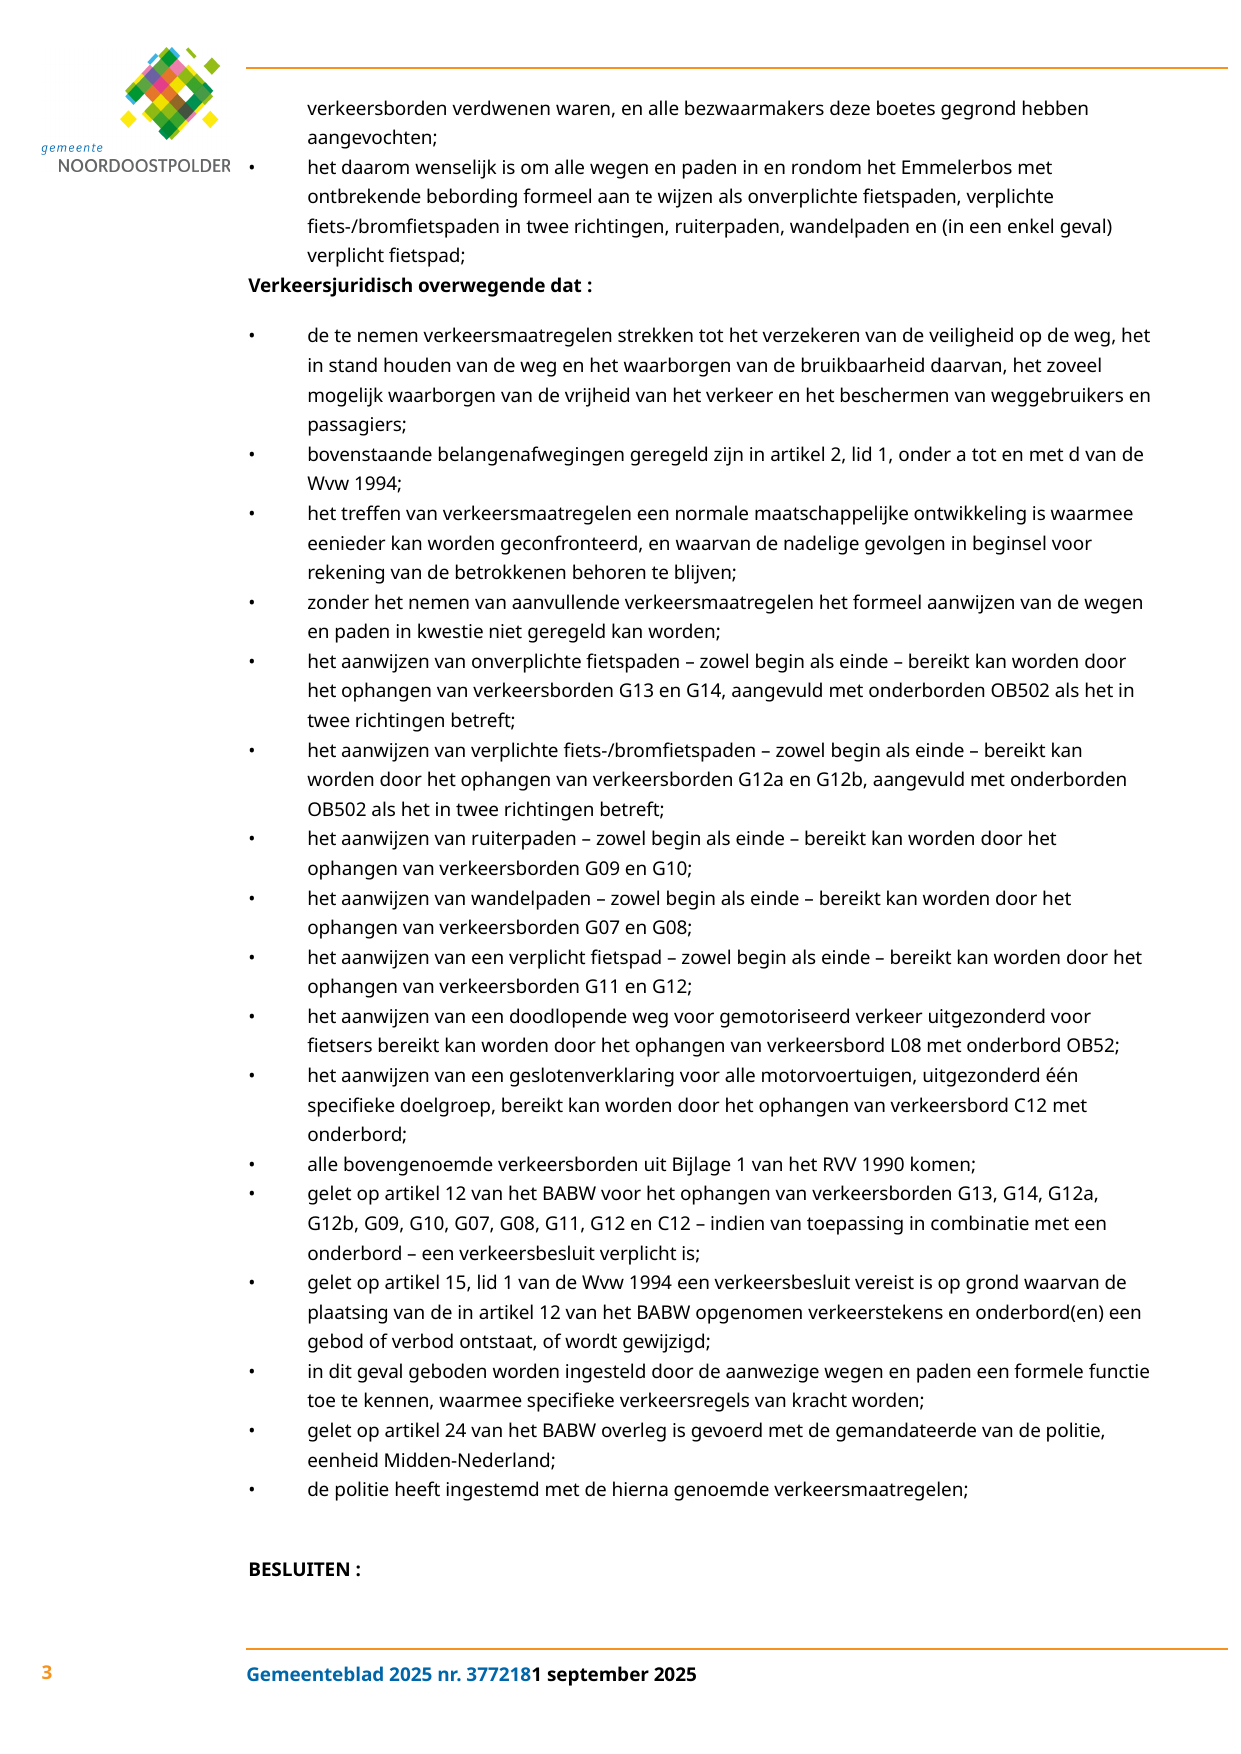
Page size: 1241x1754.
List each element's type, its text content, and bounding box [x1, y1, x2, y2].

list verkeersborden verdwenen waren, en alle bezwaarmakers deze boetes gegrond hebben aangevochten; [248, 95, 1152, 150]
list alle bovengenoemde verkeersborden uit Bijlage 1 van het RVV 1990 komen; [248, 1151, 1152, 1177]
list het daarom wenselijk is om alle wegen en paden in en rondom het Emmelerbos met ontbrekende bebording formeel aan te wijzen als onverplichte fietspaden, verplichte fiets-/bromfietspaden in twee richtingen, ruiterpaden, wandelpaden en (in een enkel geval) verplicht fietspad; [248, 154, 1152, 268]
list gelet op artikel 15, lid 1 van de Wvw 1994 een verkeersbesluit vereist is op grond waarvan de plaatsing van de in artikel 12 van het BABW opgenomen verkeerstekens en onderbord(en) een gebod of verbod ontstaat, of wordt gewijzigd; [248, 1269, 1152, 1354]
picture [41, 47, 231, 172]
list bovenstaande belangenafwegingen geregeld zijn in artikel 2, lid 1, onder a tot en met d van de Wvw 1994; [248, 441, 1152, 496]
list in dit geval geboden worden ingesteld door de aanwezige wegen en paden een formele functie toe te kennen, waarmee specifieke verkeersregels van kracht worden; [248, 1358, 1152, 1413]
list het aanwijzen van een verplicht fietspad – zowel begin als einde – bereikt kan worden door het ophangen van verkeersborden G11 en G12; [248, 944, 1152, 999]
list zonder het nemen van aanvullende verkeersmaatregelen het formeel aanwijzen van de wegen en paden in kwestie niet geregeld kan worden; [248, 589, 1152, 644]
list het aanwijzen van onverplichte fietspaden – zowel begin als einde – bereikt kan worden door het ophangen van verkeersborden G13 en G14, aangevuld met onderborden OB502 als het in twee richtingen betreft; [248, 648, 1152, 733]
text BESLUITEN : [248, 1556, 1152, 1582]
list het treffen van verkeersmaatregelen een normale maatschappelijke ontwikkeling is waarmee eenieder kan worden geconfronteerd, en waarvan de nadelige gevolgen in beginsel voor rekening van de betrokkenen behoren te blijven; [248, 500, 1152, 585]
list het aanwijzen van wandelpaden – zowel begin als einde – bereikt kan worden door het ophangen van verkeersborden G07 en G08; [248, 885, 1152, 940]
list de politie heeft ingestemd met de hierna genoemde verkeersmaatregelen; [248, 1476, 1152, 1502]
list het aanwijzen van verplichte fiets-/bromfietspaden – zowel begin als einde – bereikt kan worden door het ophangen van verkeersborden G12a en G12b, aangevuld met onderborden OB502 als het in twee richtingen betreft; [248, 737, 1152, 822]
list gelet op artikel 12 van het BABW voor het ophangen van verkeersborden G13, G14, G12a, G12b, G09, G10, G07, G08, G11, G12 en C12 – indien van toepassing in combinatie met een onderbord – een verkeersbesluit verplicht is; [248, 1181, 1152, 1266]
list het aanwijzen van een doodlopende weg voor gemotoriseerd verkeer uitgezonderd voor fietsers bereikt kan worden door het ophangen van verkeersbord L08 met onderbord OB52; [248, 1003, 1152, 1058]
list het aanwijzen van een geslotenverklaring voor alle motorvoertuigen, uitgezonderd één specifieke doelgroep, bereikt kan worden door het ophangen van verkeersbord C12 met onderbord; [248, 1062, 1152, 1147]
list de te nemen verkeersmaatregelen strekken tot het verzekeren van de veiligheid op de weg, het in stand houden van de weg en het waarborgen van de bruikbaarheid daarvan, het zoveel mogelijk waarborgen van de vrijheid van het verkeer en het beschermen van weggebruikers en passagiers; [248, 323, 1152, 437]
list het aanwijzen van ruiterpaden – zowel begin als einde – bereikt kan worden door het ophangen van verkeersborden G09 en G10; [248, 826, 1152, 881]
list gelet op artikel 24 van het BABW overleg is gevoerd met de gemandateerde van de politie, eenheid Midden-Nederland; [248, 1417, 1152, 1473]
text Verkeersjuridisch overwegende dat : [248, 272, 1152, 298]
